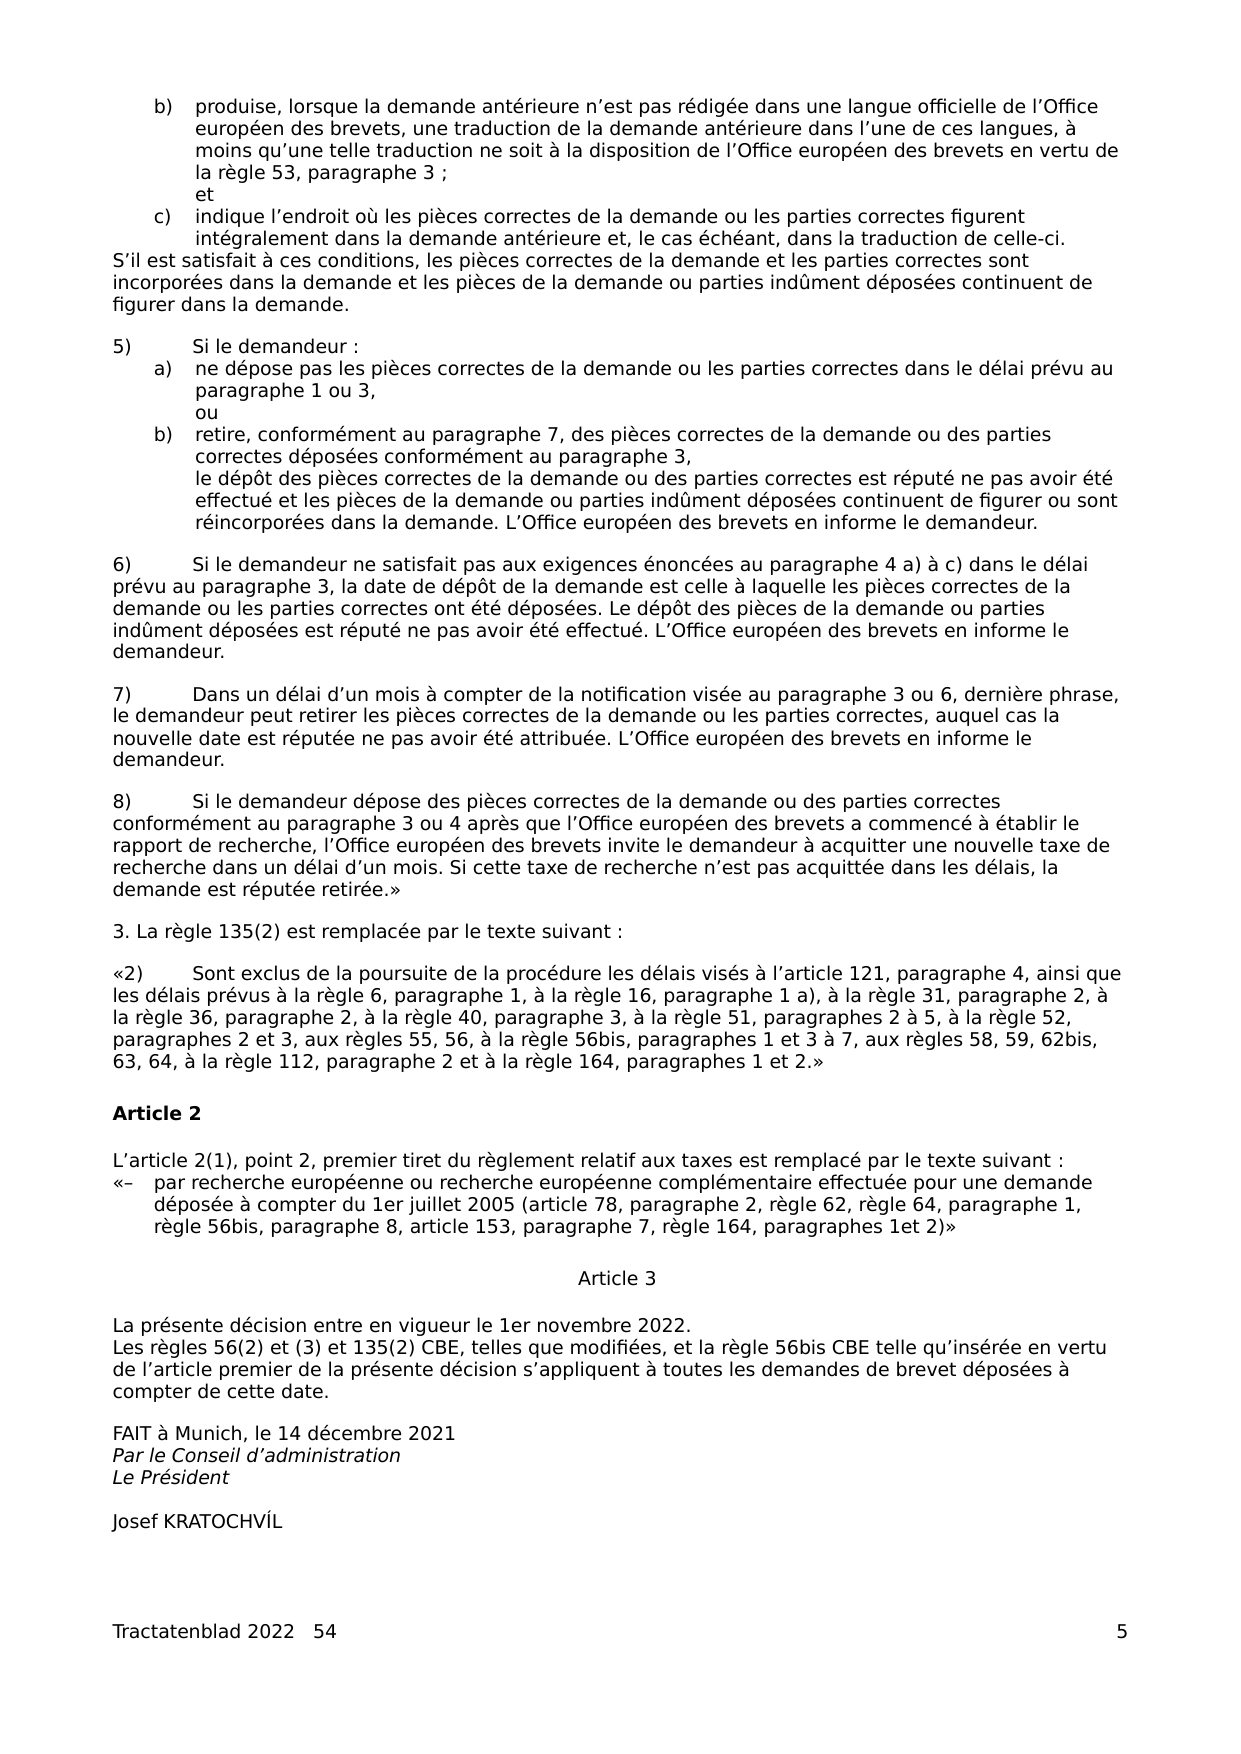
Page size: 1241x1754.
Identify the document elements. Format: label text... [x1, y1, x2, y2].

text 8) Si le demandeur dépose des pièces correctes de la demande ou des parties correctes conformément au paragraphe 3 ou 4 après que l’Office européen des brevets a commencé à établir le rapport de recherche, l’Office européen des brevets invite le demandeur à acquitter une nouvelle taxe de recherche dans un délai d’un mois. Si cette taxe de recherche n’est pas acquittée dans les délais, la demande est réputée retirée.» [112, 791, 1128, 901]
text S’il est satisfait à ces conditions, les pièces correctes de la demande et les parties correctes sont incorporées dans la demande et les pièces de la demande ou parties indûment déposées continuent de figurer dans la demande. [112, 250, 1128, 316]
text Par le Conseil d’administration Le Président Josef KRATOCHVÍL [112, 1445, 1128, 1533]
text b) retire, conformément au paragraphe 7, des pièces correctes de la demande ou des parties correctes déposées conformément au paragraphe 3, [153, 424, 1128, 468]
text 3. La règle 135(2) est remplacée par le texte suivant : [112, 921, 1128, 943]
text le dépôt des pièces correctes de la demande ou des parties correctes est réputé ne pas avoir été effectué et les pièces de la demande ou parties indûment déposées continuent de figurer ou sont réincorporées dans la demande. L’Office européen des brevets en informe le demandeur. [195, 468, 1128, 533]
text ou [195, 402, 1128, 424]
subtitle Article 3 [112, 1268, 1128, 1290]
text «– par recherche européenne ou recherche européenne complémentaire effectuée pour une demande déposée à compter du 1er juillet 2005 (article 78, paragraphe 2, règle 62, règle 64, paragraphe 1, règle 56bis, paragraphe 8, article 153, paragraphe 7, règle 164, paragraphes 1et 2)» [112, 1172, 1128, 1238]
text La présente décision entre en vigueur le 1er novembre 2022. [112, 1315, 1128, 1337]
text a) ne dépose pas les pièces correctes de la demande ou les parties correctes dans le délai prévu au paragraphe 1 ou 3, [153, 358, 1128, 402]
subtitle Article 2 [112, 1103, 1128, 1125]
text 7) Dans un délai d’un mois à compter de la notification visée au paragraphe 3 ou 6, dernière phrase, le demandeur peut retirer les pièces correctes de la demande ou les parties correctes, auquel cas la nouvelle date est réputée ne pas avoir été attribuée. L’Office européen des brevets en informe le demandeur. [112, 683, 1128, 771]
text c) indique l’endroit où les pièces correctes de la demande ou les parties correctes figurent intégralement dans la demande antérieure et, le cas échéant, dans la traduction de celle-ci. [153, 206, 1128, 250]
text et [195, 184, 1128, 206]
text b) produise, lorsque la demande antérieure n’est pas rédigée dans une langue officielle de l’Office européen des brevets, une traduction de la demande antérieure dans l’une de ces langues, à moins qu’une telle traduction ne soit à la disposition de l’Office européen des brevets en vertu de la règle 53, paragraphe 3 ; [153, 96, 1128, 184]
text FAIT à Munich, le 14 décembre 2021 [112, 1423, 1128, 1445]
text Les règles 56(2) et (3) et 135(2) CBE, telles que modifiées, et la règle 56bis CBE telle qu’insérée en vertu de l’article premier de la présente décision s’appliquent à toutes les demandes de brevet déposées à compter de cette date. [112, 1337, 1128, 1403]
text «2) Sont exclus de la poursuite de la procédure les délais visés à l’article 121, paragraphe 4, ainsi que les délais prévus à la règle 6, paragraphe 1, à la règle 16, paragraphe 1 a), à la règle 31, paragraphe 2, à la règle 36, paragraphe 2, à la règle 40, paragraphe 3, à la règle 51, paragraphes 2 à 5, à la règle 52, paragraphes 2 et 3, aux règles 55, 56, à la règle 56bis, paragraphes 1 et 3 à 7, aux règles 58, 59, 62bis, 63, 64, à la règle 112, paragraphe 2 et à la règle 164, paragraphes 1 et 2.» [112, 963, 1128, 1073]
text 6) Si le demandeur ne satisfait pas aux exigences énoncées au paragraphe 4 a) à c) dans le délai prévu au paragraphe 3, la date de dépôt de la demande est celle à laquelle les pièces correctes de la demande ou les parties correctes ont été déposées. Le dépôt des pièces de la demande ou parties indûment déposées est réputé ne pas avoir été effectué. L’Office européen des brevets en informe le demandeur. [112, 553, 1128, 663]
text L’article 2(1), point 2, premier tiret du règlement relatif aux taxes est remplacé par le texte suivant : [112, 1150, 1128, 1172]
text 5) Si le demandeur : [112, 336, 1128, 358]
